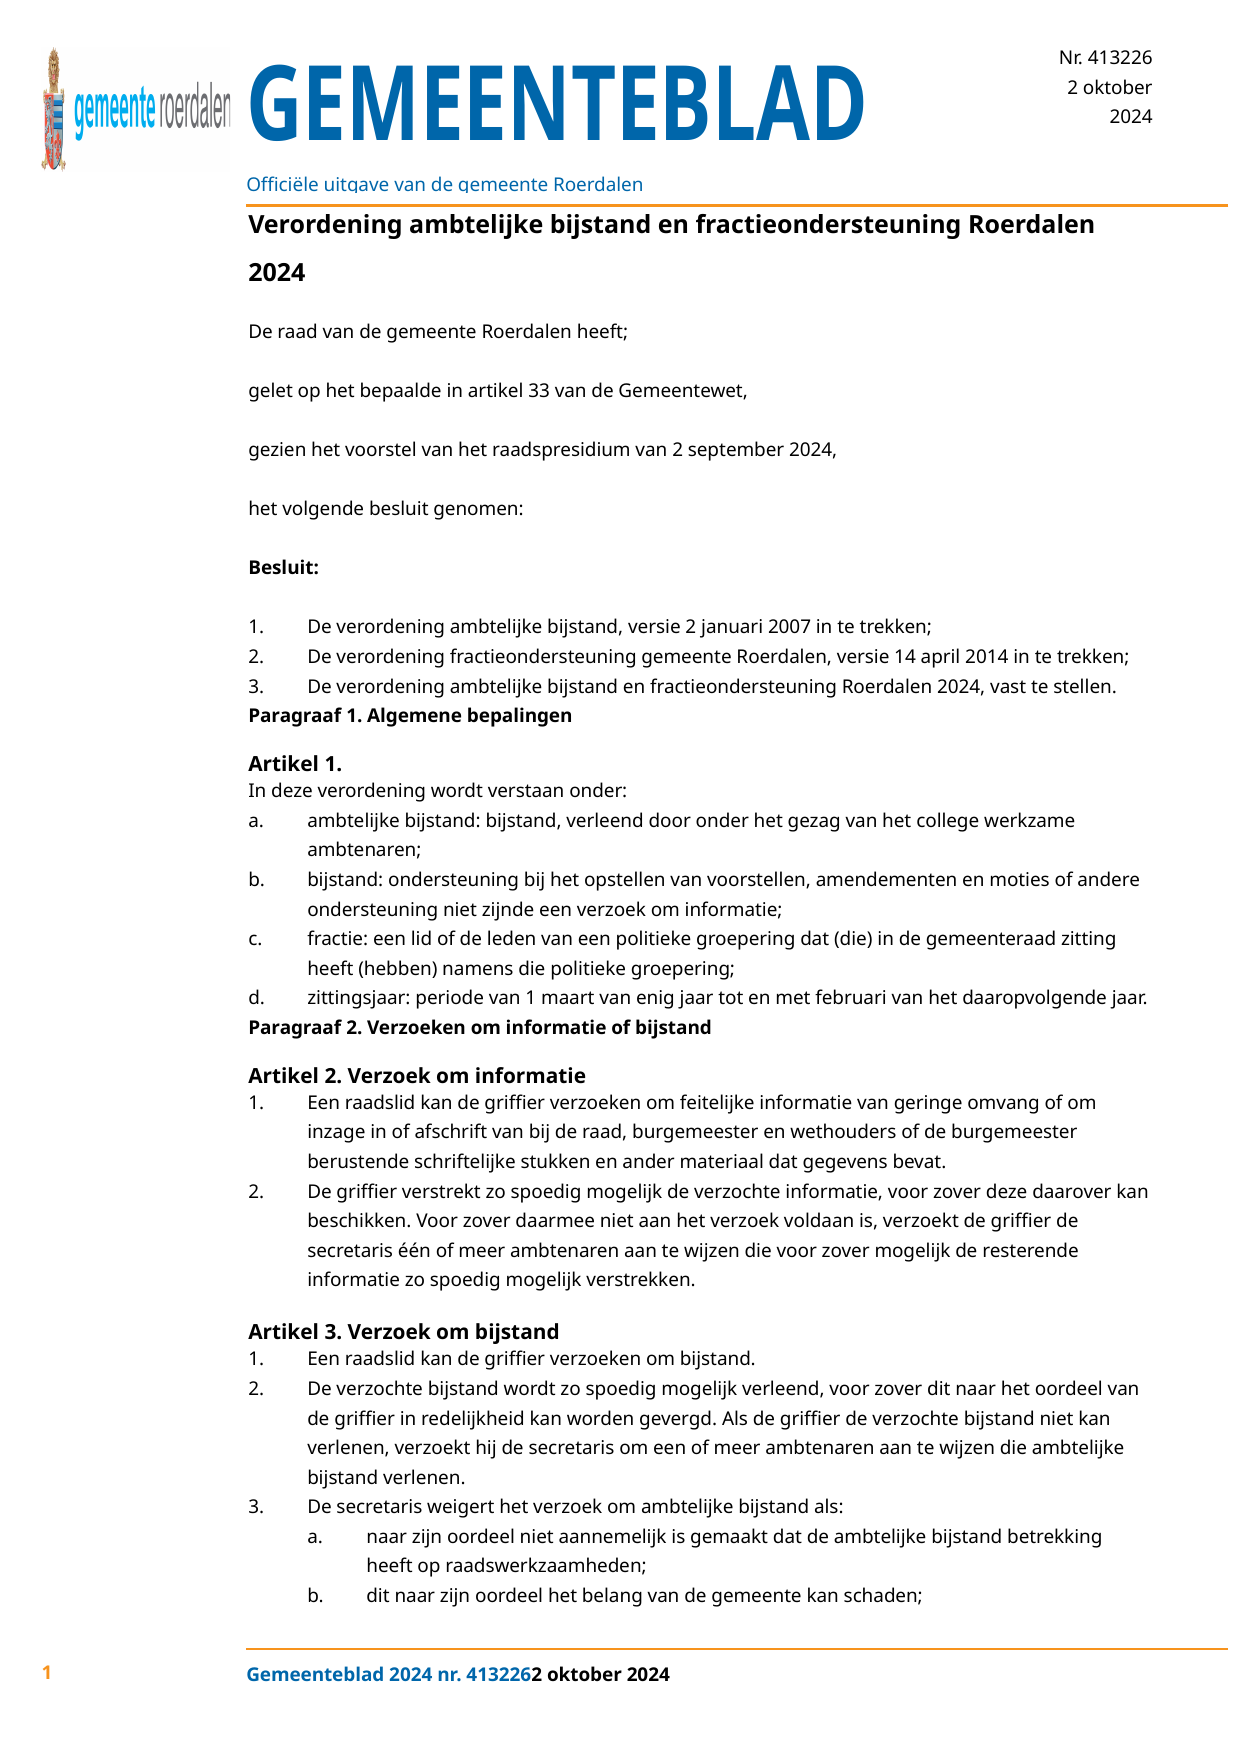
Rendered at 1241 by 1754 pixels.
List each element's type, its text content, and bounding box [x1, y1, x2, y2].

list dit naar zijn oordeel het belang van de gemeente kan schaden; [307, 1582, 1152, 1608]
list De griffier verstrekt zo spoedig mogelijk de verzochte informatie, voor zover deze daarover kan beschikken. Voor zover daarmee niet aan het verzoek voldaan is, verzoekt de griffier de secretaris één of meer ambtenaren aan te wijzen die voor zover mogelijk de resterende informatie zo spoedig mogelijk verstrekken. [248, 1178, 1152, 1292]
text gezien het voorstel van het raadspresidium van 2 september 2024, [248, 436, 1152, 462]
list bijstand: ondersteuning bij het opstellen van voorstellen, amendementen en moties of andere ondersteuning niet zijnde een verzoek om informatie; [248, 866, 1152, 922]
list De secretaris weigert het verzoek om ambtelijke bijstand als: [248, 1493, 1152, 1519]
text Artikel 3. Verzoek om bijstand [248, 1317, 1152, 1346]
text Verordening ambtelijke bijstand en fractieondersteuning Roerdalen 2024 [248, 207, 1152, 288]
text De raad van de gemeente Roerdalen heeft; [248, 318, 1152, 344]
list De verordening ambtelijke bijstand en fractieondersteuning Roerdalen 2024, vast te stellen. [248, 673, 1152, 699]
list De verordening ambtelijke bijstand, versie 2 januari 2007 in te trekken; [248, 614, 1152, 639]
text In deze verordening wordt verstaan onder: [248, 777, 1152, 803]
text gelet op het bepaalde in artikel 33 van de Gemeentewet, [248, 377, 1152, 403]
text Paragraaf 2. Verzoeken om informatie of bijstand [248, 1014, 1152, 1040]
text Artikel 2. Verzoek om informatie [248, 1061, 1152, 1089]
list De verzochte bijstand wordt zo spoedig mogelijk verleend, voor zover dit naar het oordeel van de griffier in redelijkheid kan worden gevergd. Als de griffier de verzochte bijstand niet kan verlenen, verzoekt hij de secretaris om een of meer ambtenaren aan te wijzen die ambtelijke bijstand verlenen. [248, 1375, 1152, 1489]
list zittingsjaar: periode van 1 maart van enig jaar tot en met februari van het daaropvolgende jaar. [248, 984, 1152, 1010]
list Een raadslid kan de griffier verzoeken om bijstand. [248, 1346, 1152, 1371]
list Een raadslid kan de griffier verzoeken om feitelijke informatie van geringe omvang of om inzage in of afschrift van bij de raad, burgemeester en wethouders of de burgemeester berustende schriftelijke stukken en ander materiaal dat gegevens bevat. [248, 1089, 1152, 1174]
list De verordening fractieondersteuning gemeente Roerdalen, versie 14 april 2014 in te trekken; [248, 643, 1152, 669]
list naar zijn oordeel niet aannemelijk is gemaakt dat de ambtelijke bijstand betrekking heeft op raadswerkzaamheden; [307, 1523, 1152, 1578]
text Artikel 1. [248, 749, 1152, 777]
text het volgende besluit genomen: [248, 495, 1152, 521]
text Paragraaf 1. Algemene bepalingen [248, 702, 1152, 728]
list ambtelijke bijstand: bijstand, verleend door onder het gezag van het college werkzame ambtenaren; [248, 807, 1152, 862]
picture [41, 47, 231, 172]
text Besluit: [248, 554, 1152, 580]
list fractie: een lid of de leden van een politieke groepering dat (die) in de gemeenteraad zitting heeft (hebben) namens die politieke groepering; [248, 925, 1152, 981]
